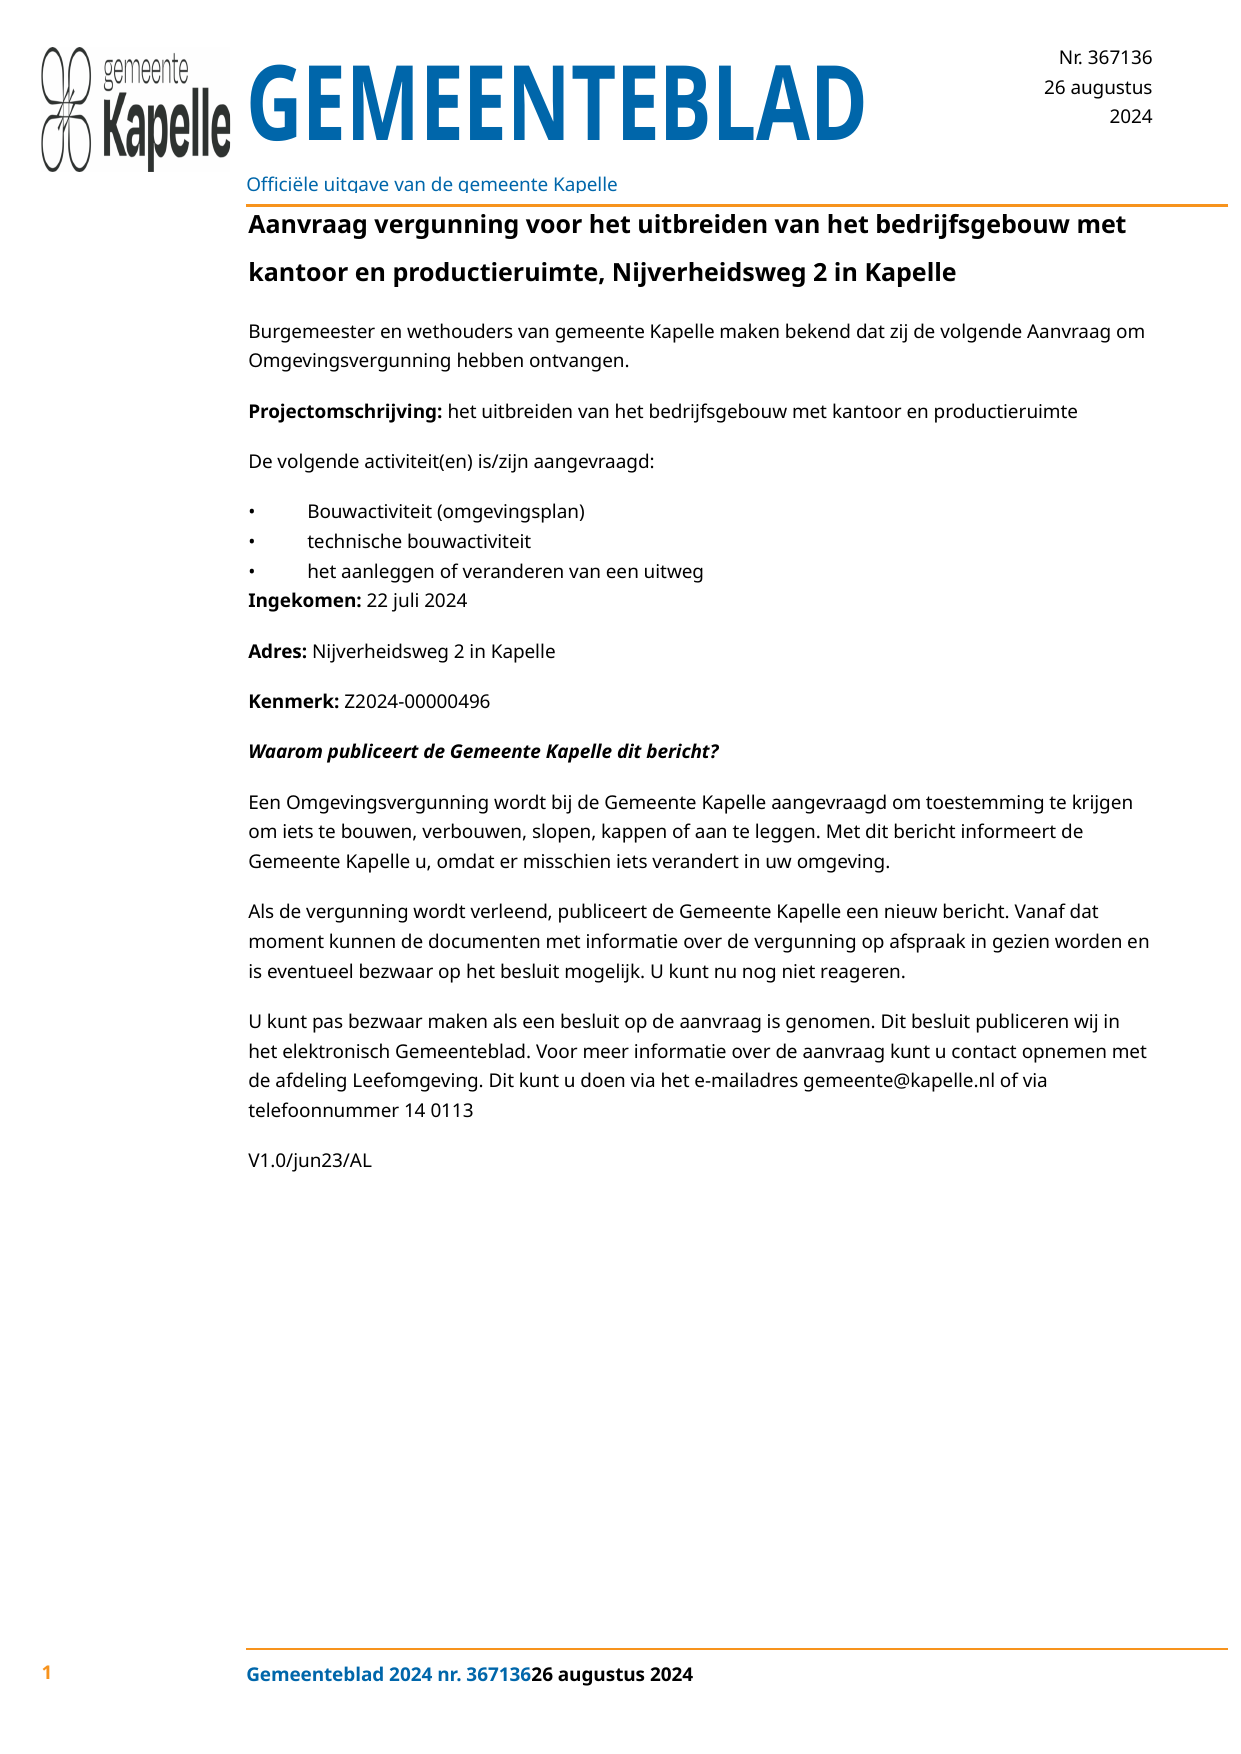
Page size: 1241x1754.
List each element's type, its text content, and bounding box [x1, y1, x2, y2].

text Ingekomen: 22 juli 2024 [248, 587, 1152, 613]
text U kunt pas bezwaar maken als een besluit op de aanvraag is genomen. Dit besluit publiceren wij in het elektronisch Gemeenteblad. Voor meer informatie over de aanvraag kunt u contact opnemen met de afdeling Leefomgeving. Dit kunt u doen via het e-mailadres gemeente@kapelle.nl of via telefoonnummer 14 0113 [248, 1008, 1152, 1123]
text Een Omgevingsvergunning wordt bij de Gemeente Kapelle aangevraagd om toestemming te krijgen om iets te bouwen, verbouwen, slopen, kappen of aan te leggen. Met dit bericht informeert de Gemeente Kapelle u, omdat er misschien iets verandert in uw omgeving. [248, 789, 1152, 874]
text V1.0/jun23/AL [248, 1147, 1152, 1173]
text Adres: Nijverheidsweg 2 in Kapelle [248, 638, 1152, 664]
list technische bouwactiviteit [248, 528, 1152, 554]
text Kenmerk: Z2024-00000496 [248, 688, 1152, 714]
text Waarom publiceert de Gemeente Kapelle dit bericht? [248, 739, 1152, 764]
list het aanleggen of veranderen van een uitweg [248, 558, 1152, 584]
text De volgende activiteit(en) is/zijn aangevraagd: [248, 448, 1152, 474]
text Burgemeester en wethouders van gemeente Kapelle maken bekend dat zij de volgende Aanvraag om Omgevingsvergunning hebben ontvangen. [248, 318, 1152, 373]
list Bouwactiviteit (omgevingsplan) [248, 499, 1152, 524]
text Aanvraag vergunning voor het uitbreiden van het bedrijfsgebouw met kantoor en productieruimte, Nijverheidsweg 2 in Kapelle [248, 207, 1152, 288]
text Als de vergunning wordt verleend, publiceert de Gemeente Kapelle een nieuw bericht. Vanaf dat moment kunnen de documenten met informatie over de vergunning op afspraak in gezien worden en is eventueel bezwaar op het besluit mogelijk. U kunt nu nog niet reageren. [248, 899, 1152, 984]
text Projectomschrijving: het uitbreiden van het bedrijfsgebouw met kantoor en productieruimte [248, 398, 1152, 424]
picture [41, 47, 231, 172]
